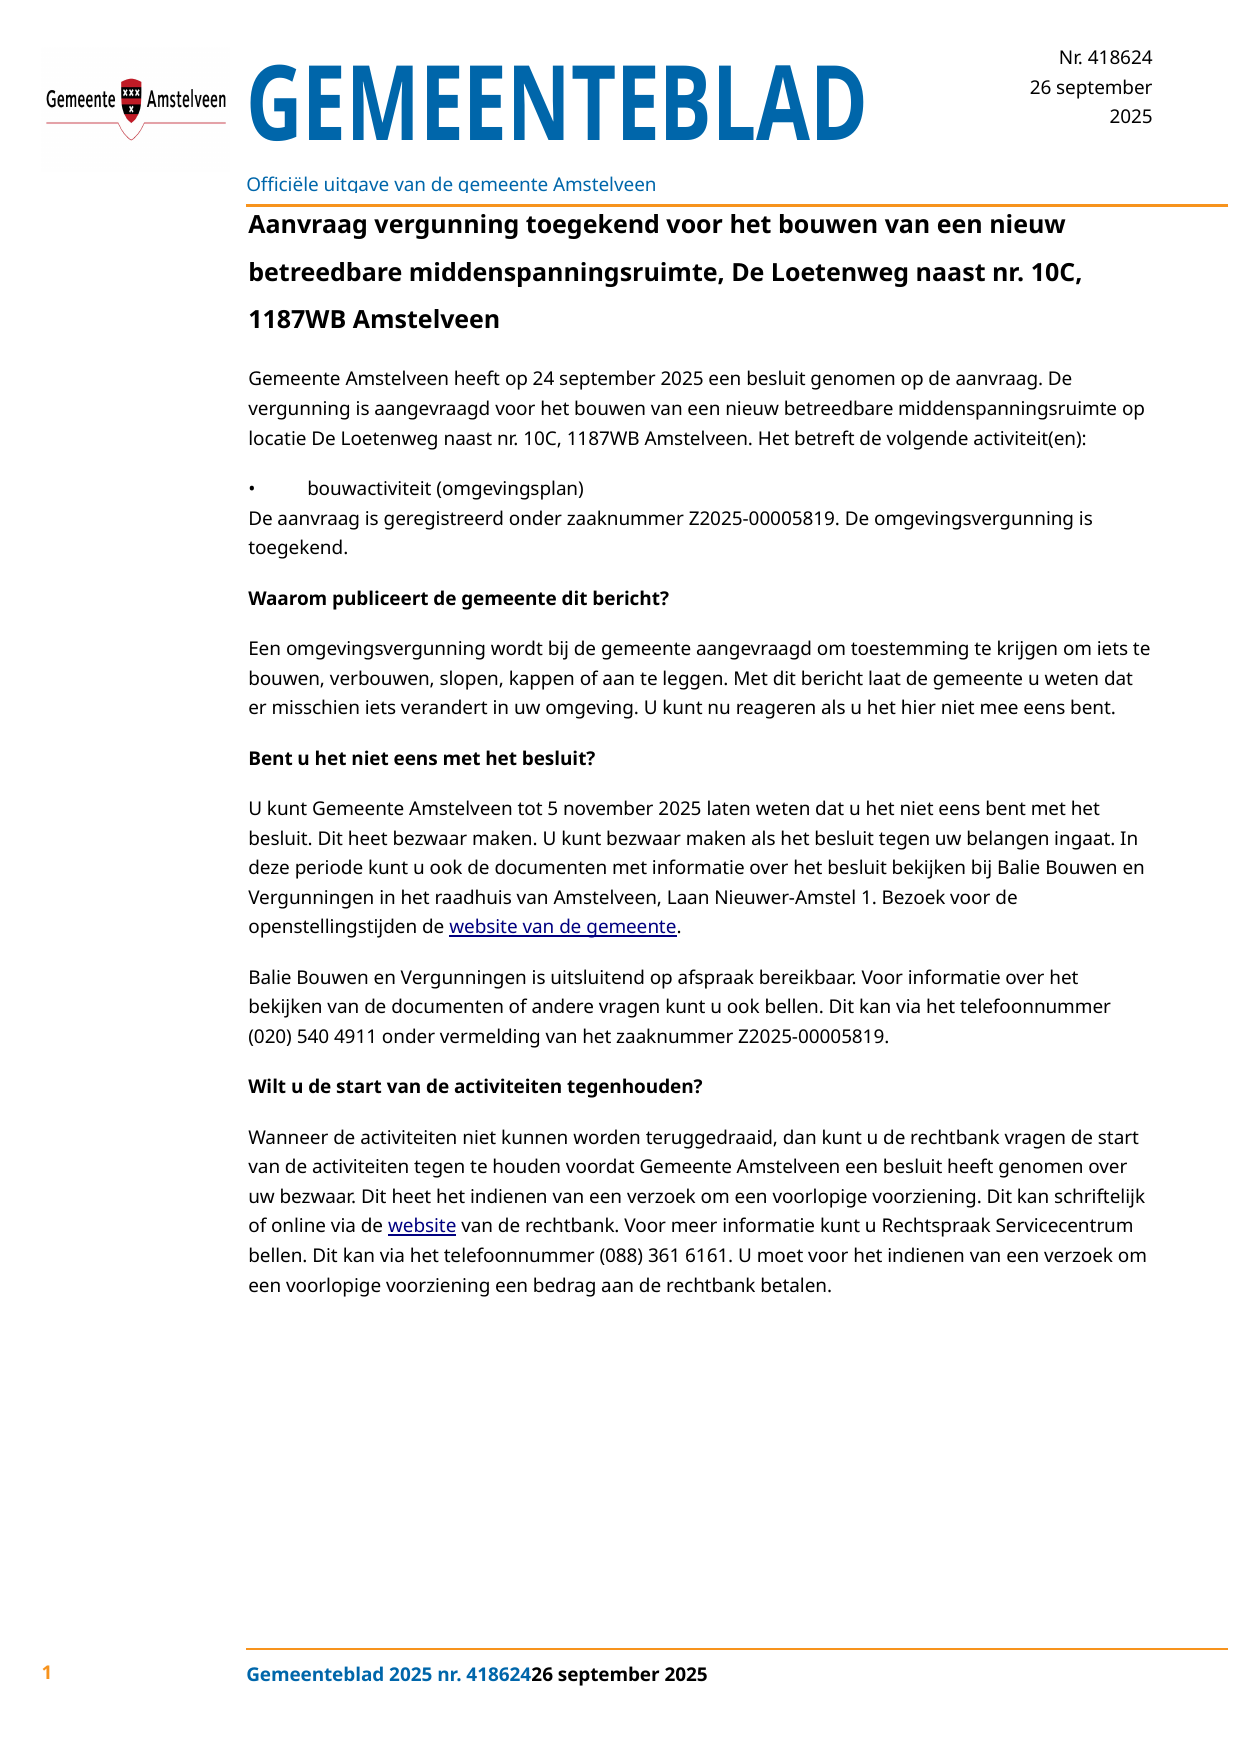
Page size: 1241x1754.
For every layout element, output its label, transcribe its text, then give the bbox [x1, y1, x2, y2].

text Een omgevingsvergunning wordt bij de gemeente aangevraagd om toestemming te krijgen om iets te bouwen, verbouwen, slopen, kappen of aan te leggen. Met dit bericht laat de gemeente u weten dat er misschien iets verandert in uw omgeving. U kunt nu reageren als u het hier niet mee eens bent. [248, 635, 1152, 720]
text Wilt u de start van de activiteiten tegenhouden? [248, 1073, 1152, 1099]
picture [41, 47, 231, 172]
text Waarom publiceert de gemeente dit bericht? [248, 585, 1152, 610]
text Bent u het niet eens met het besluit? [248, 745, 1152, 770]
list bouwactiviteit (omgevingsplan) [248, 475, 1152, 501]
text Gemeente Amstelveen heeft op 24 september 2025 een besluit genomen op de aanvraag. De vergunning is aangevraagd voor het bouwen van een nieuw betreedbare middenspanningsruimte op locatie De Loetenweg naast nr. 10C, 1187WB Amstelveen. Het betreft de volgende activiteit(en): [248, 366, 1152, 450]
text Wanneer de activiteiten niet kunnen worden teruggedraaid, dan kunt u de rechtbank vragen de start van de activiteiten tegen te houden voordat Gemeente Amstelveen een besluit heeft genomen over uw bezwaar. Dit heet het indienen van een verzoek om een voorlopige voorziening. Dit kan schriftelijk of online via de website van de rechtbank. Voor meer informatie kunt u Rechtspraak Servicecentrum bellen. Dit kan via het telefoonnummer (088) 361 6161. U moet voor het indienen van een verzoek om een voorlopige voorziening een bedrag aan de rechtbank betalen. [248, 1124, 1152, 1297]
text Aanvraag vergunning toegekend voor het bouwen van een nieuw betreedbare middenspanningsruimte, De Loetenweg naast nr. 10C, 1187WB Amstelveen [248, 207, 1152, 336]
text U kunt Gemeente Amstelveen tot 5 november 2025 laten weten dat u het niet eens bent met het besluit. Dit heet bezwaar maken. U kunt bezwaar maken als het besluit tegen uw belangen ingaat. In deze periode kunt u ook de documenten met informatie over het besluit bekijken bij Balie Bouwen en Vergunningen in het raadhuis van Amstelveen, Laan Nieuwer-Amstel 1. Bezoek voor de openstellingstijden de website van de gemeente. [248, 795, 1152, 939]
text Balie Bouwen en Vergunningen is uitsluitend op afspraak bereikbaar. Voor informatie over het bekijken van de documenten of andere vragen kunt u ook bellen. Dit kan via het telefoonnummer (020) 540 4911 onder vermelding van het zaaknummer Z2025-00005819. [248, 964, 1152, 1049]
text De aanvraag is geregistreerd onder zaaknummer Z2025-00005819. De omgevingsvergunning is toegekend. [248, 505, 1152, 560]
